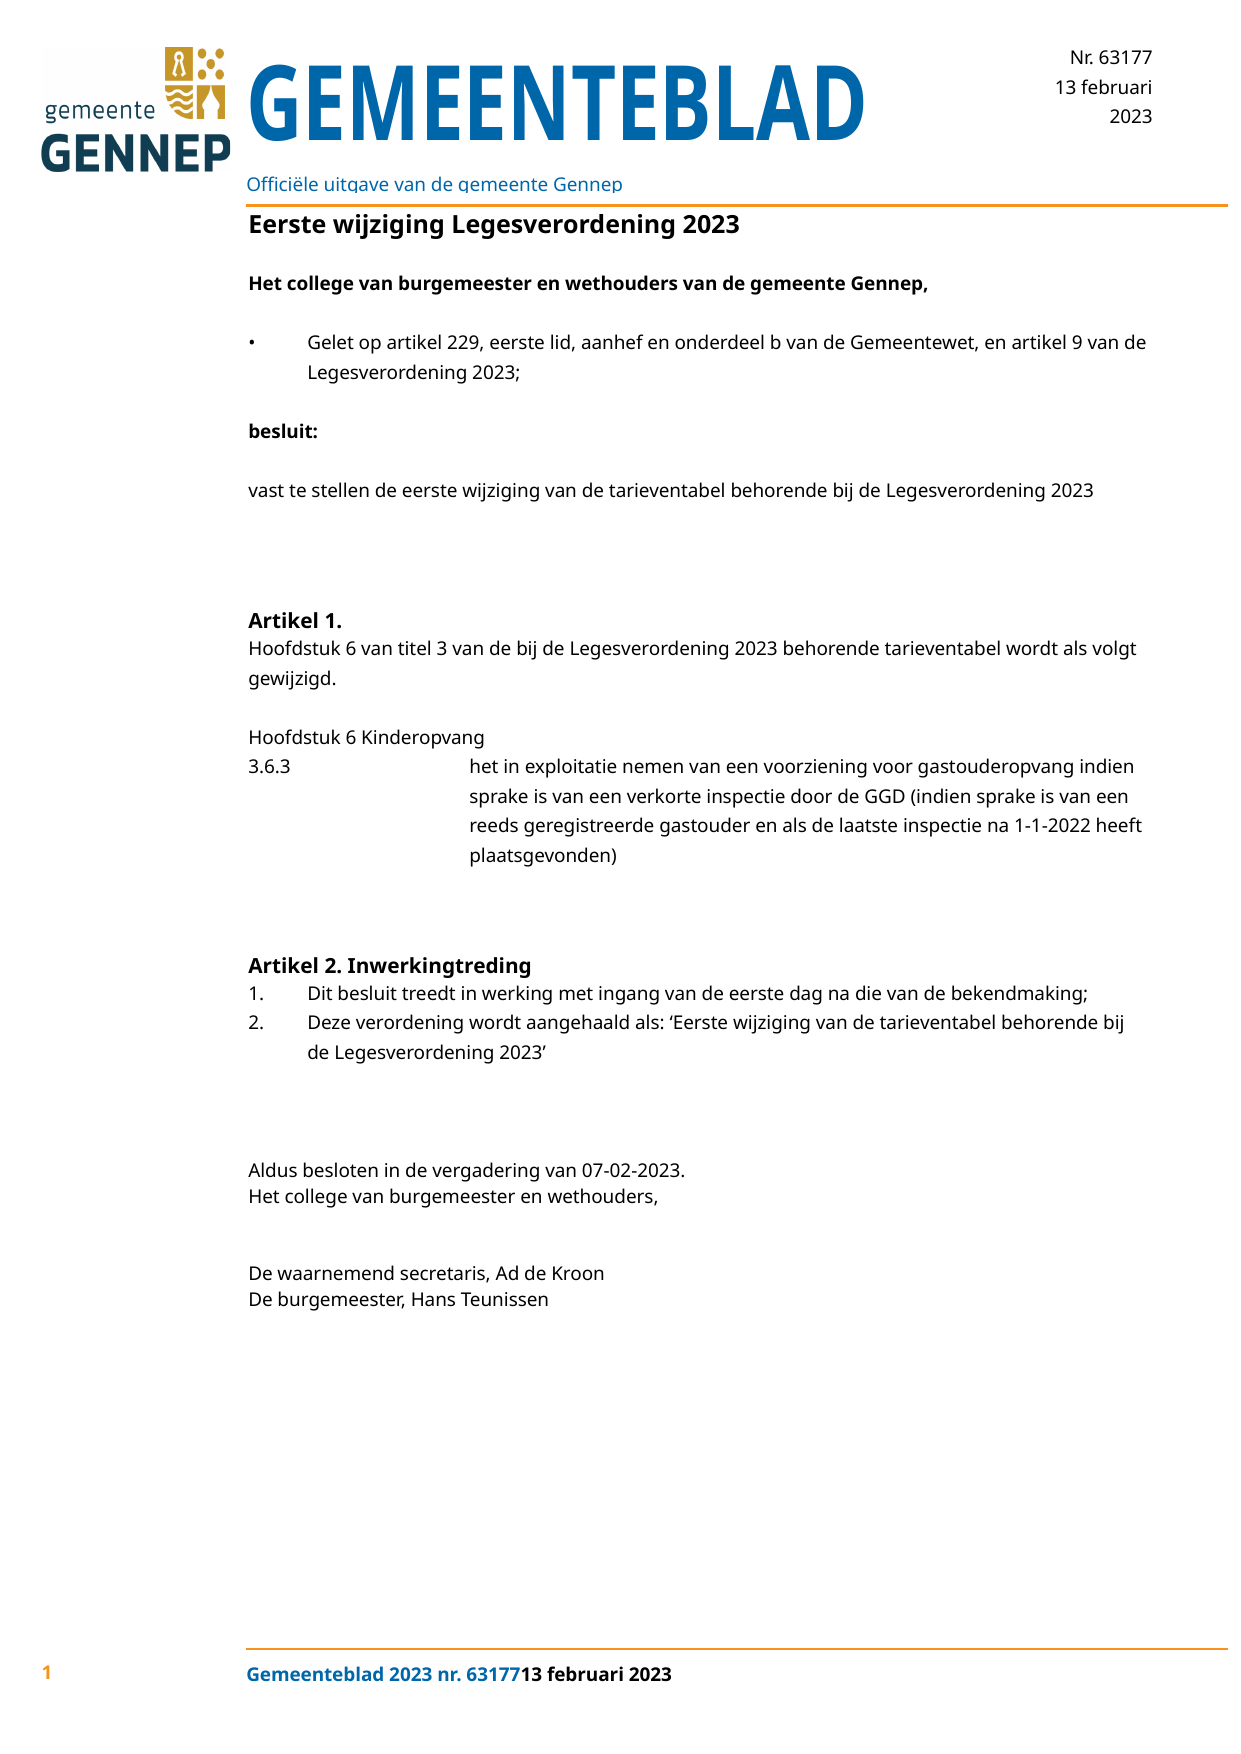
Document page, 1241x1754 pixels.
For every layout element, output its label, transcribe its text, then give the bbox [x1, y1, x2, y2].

list Deze verordening wordt aangehaald als: ‘Eerste wijziging van de tarieventabel behorende bij de Legesverordening 2023’ [248, 1009, 1152, 1064]
table_header 3.6.3 [248, 754, 469, 868]
text De waarnemend secretaris, Ad de Kroon [248, 1260, 1152, 1286]
text Artikel 2. Inwerkingtreding [248, 951, 1152, 980]
text Aldus besloten in de vergadering van 07-02-2023. [248, 1157, 1152, 1183]
list Dit besluit treedt in werking met ingang van de eerste dag na die van de bekendmaking; [248, 980, 1152, 1005]
text Het college van burgemeester en wethouders, [248, 1183, 1152, 1209]
text Hoofdstuk 6 van titel 3 van de bij de Legesverordening 2023 behorende tarieventabel wordt als volgt gewijzigd. [248, 635, 1152, 690]
picture [41, 47, 231, 172]
text Eerste wijziging Legesverordening 2023 [248, 207, 1152, 241]
list Gelet op artikel 229, eerste lid, aanhef en onderdeel b van de Gemeentewet, en artikel 9 van de Legesverordening 2023; [248, 329, 1152, 385]
text De burgemeester, Hans Teunissen [248, 1286, 1152, 1312]
text besluit: [248, 418, 1152, 444]
table_header het in exploitatie nemen van een voorziening voor gastouderopvang indien sprake is van een verkorte inspectie door de GGD (indien sprake is van een reeds geregistreerde gastouder en als de laatste inspectie na 1-1-2022 heeft plaatsgevonden) [469, 754, 1152, 868]
text vast te stellen de eerste wijziging van de tarieventabel behorende bij de Legesverordening 2023 [248, 477, 1152, 503]
text Het college van burgemeester en wethouders van de gemeente Gennep, [248, 270, 1152, 296]
text Hoofdstuk 6 Kinderopvang [248, 724, 1152, 749]
text Artikel 1. [248, 607, 1152, 635]
